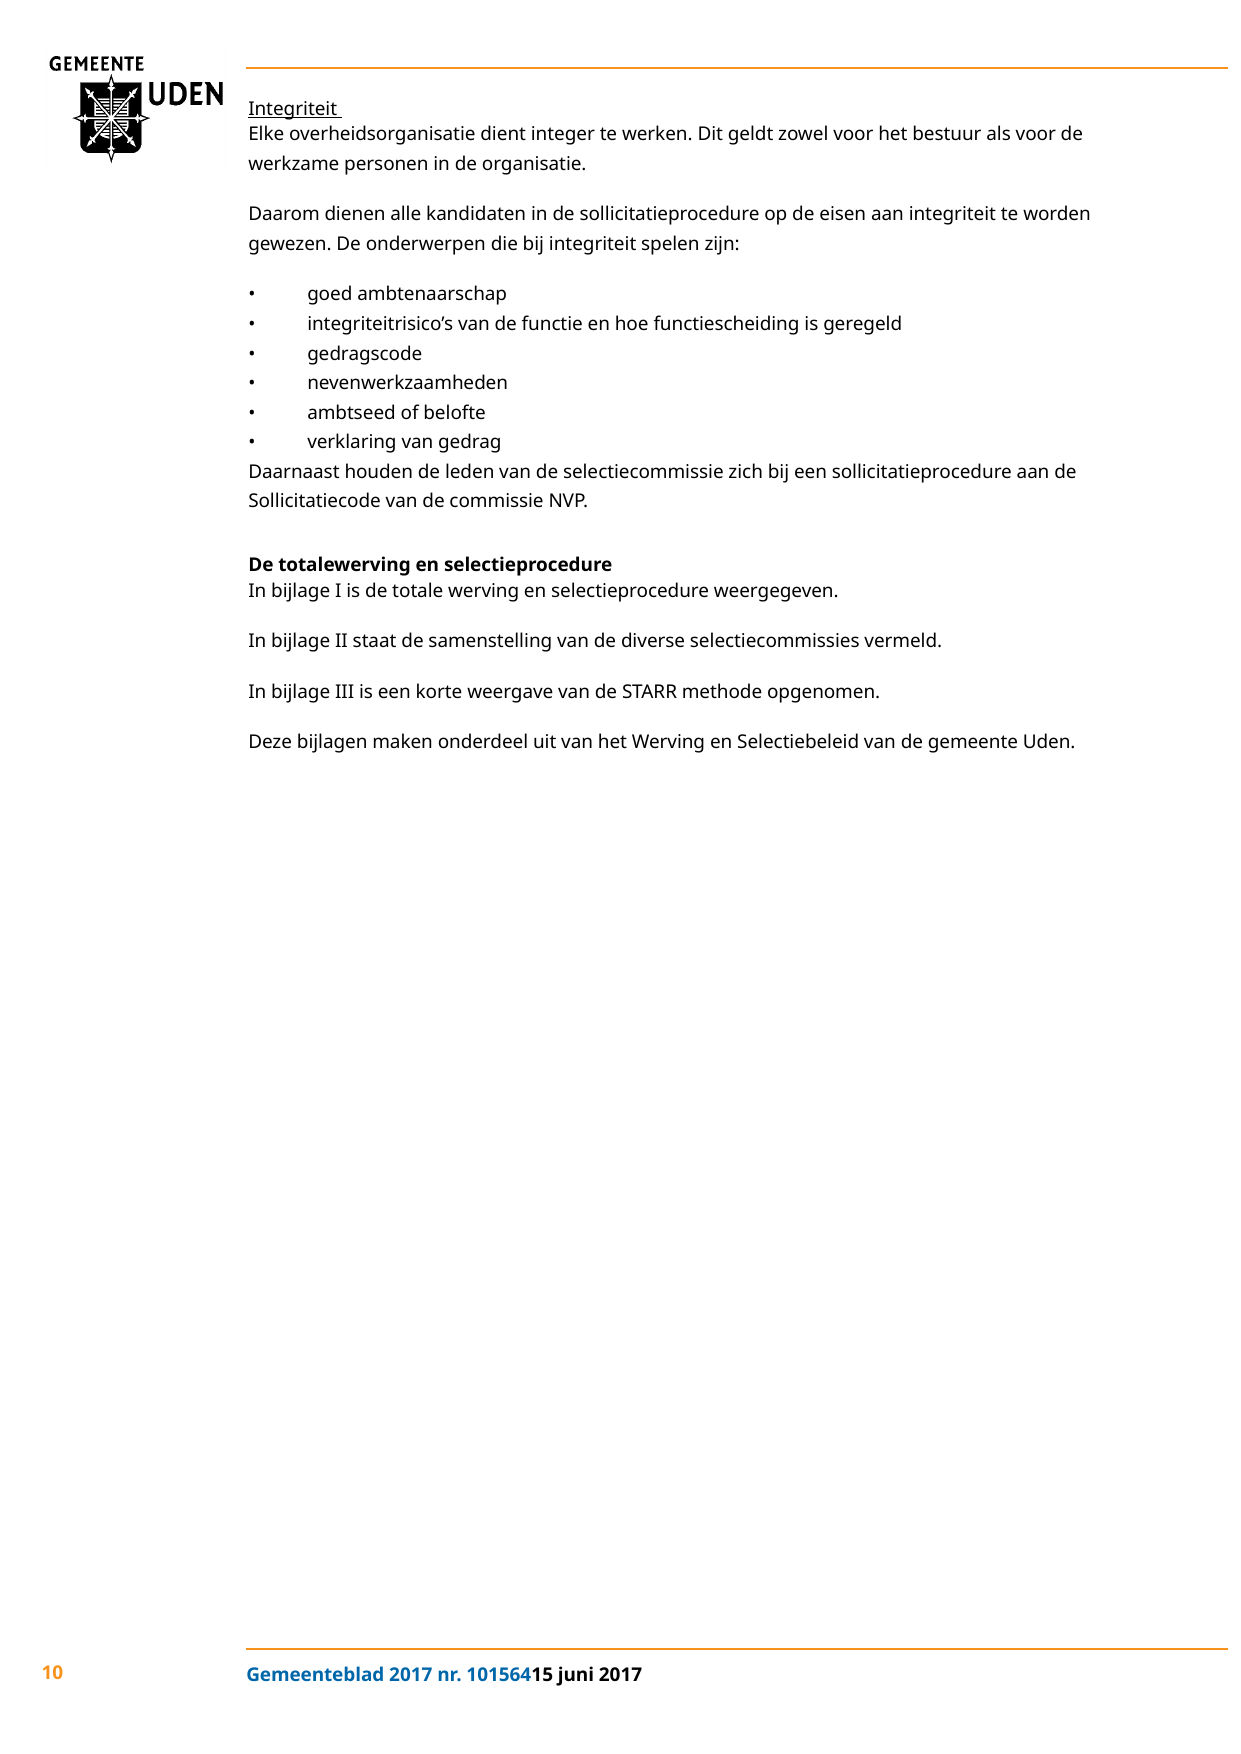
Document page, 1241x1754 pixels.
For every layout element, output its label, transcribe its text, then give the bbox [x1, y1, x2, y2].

list ambtseed of belofte [248, 399, 1152, 424]
text In bijlage II staat de samenstelling van de diverse selectiecommissies vermeld. [248, 628, 1152, 653]
text In bijlage III is een korte weergave van de STARR methode opgenomen. [248, 678, 1152, 704]
text Deze bijlagen maken onderdeel uit van het Werving en Selectiebeleid van de gemeente Uden. [248, 728, 1152, 754]
picture [41, 47, 231, 172]
list integriteitrisico’s van de functie en hoe functiescheiding is geregeld [248, 310, 1152, 336]
text De totalewerving en selectieprocedure [248, 552, 1152, 577]
text Elke overheidsorganisatie dient integer te werken. Dit geldt zowel voor het bestuur als voor de werkzame personen in de organisatie. [248, 121, 1152, 176]
text Integriteit [248, 95, 1152, 121]
list gedragscode [248, 340, 1152, 365]
list goed ambtenaarschap [248, 281, 1152, 306]
list verklaring van gedrag [248, 428, 1152, 454]
text Daarnaast houden de leden van de selectiecommissie zich bij een sollicitatieprocedure aan de Sollicitatiecode van de commissie NVP. [248, 458, 1152, 513]
list nevenwerkzaamheden [248, 369, 1152, 395]
text Daarom dienen alle kandidaten in de sollicitatieprocedure op de eisen aan integriteit te worden gewezen. De onderwerpen die bij integriteit spelen zijn: [248, 201, 1152, 256]
text In bijlage I is de totale werving en selectieprocedure weergegeven. [248, 577, 1152, 603]
